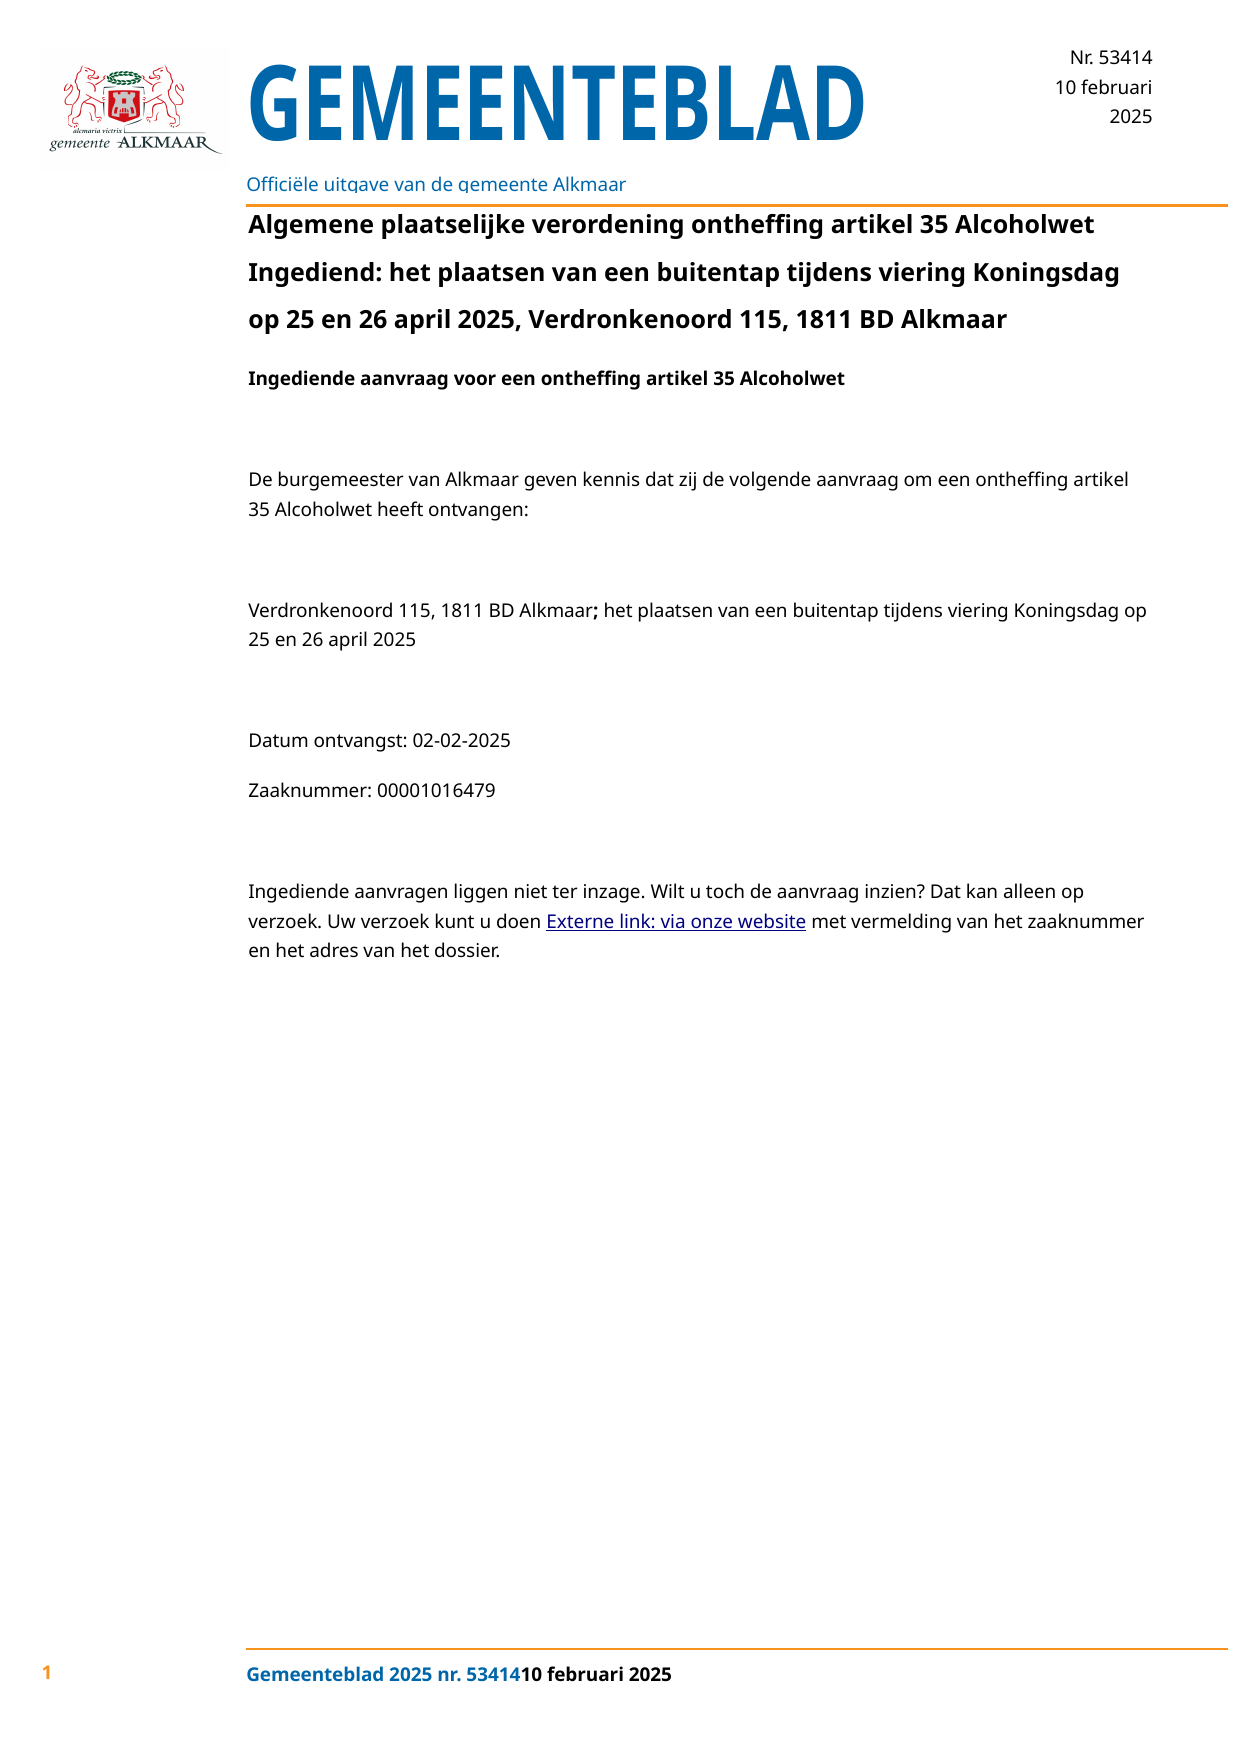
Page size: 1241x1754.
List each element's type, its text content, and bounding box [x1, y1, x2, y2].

text Verdronkenoord 115, 1811 BD Alkmaar; het plaatsen van een buitentap tijdens viering Koningsdag op 25 en 26 april 2025 [248, 597, 1152, 652]
text De burgemeester van Alkmaar geven kennis dat zij de volgende aanvraag om een ontheffing artikel 35 Alcoholwet heeft ontvangen: [248, 466, 1152, 522]
picture [41, 47, 231, 172]
text Datum ontvangst: 02-02-2025 [248, 727, 1152, 753]
text Ingediende aanvraag voor een ontheffing artikel 35 Alcoholwet [248, 366, 1152, 391]
text Zaaknummer: 00001016479 [248, 778, 1152, 803]
text Algemene plaatselijke verordening ontheffing artikel 35 Alcoholwet Ingediend: het plaatsen van een buitentap tijdens viering Koningsdag op 25 en 26 april 2025, Verdronkenoord 115, 1811 BD Alkmaar [248, 207, 1152, 336]
text Ingediende aanvragen liggen niet ter inzage. Wilt u toch de aanvraag inzien? Dat kan alleen op verzoek. Uw verzoek kunt u doen Externe link: via onze website met vermelding van het zaaknummer en het adres van het dossier. [248, 878, 1152, 963]
